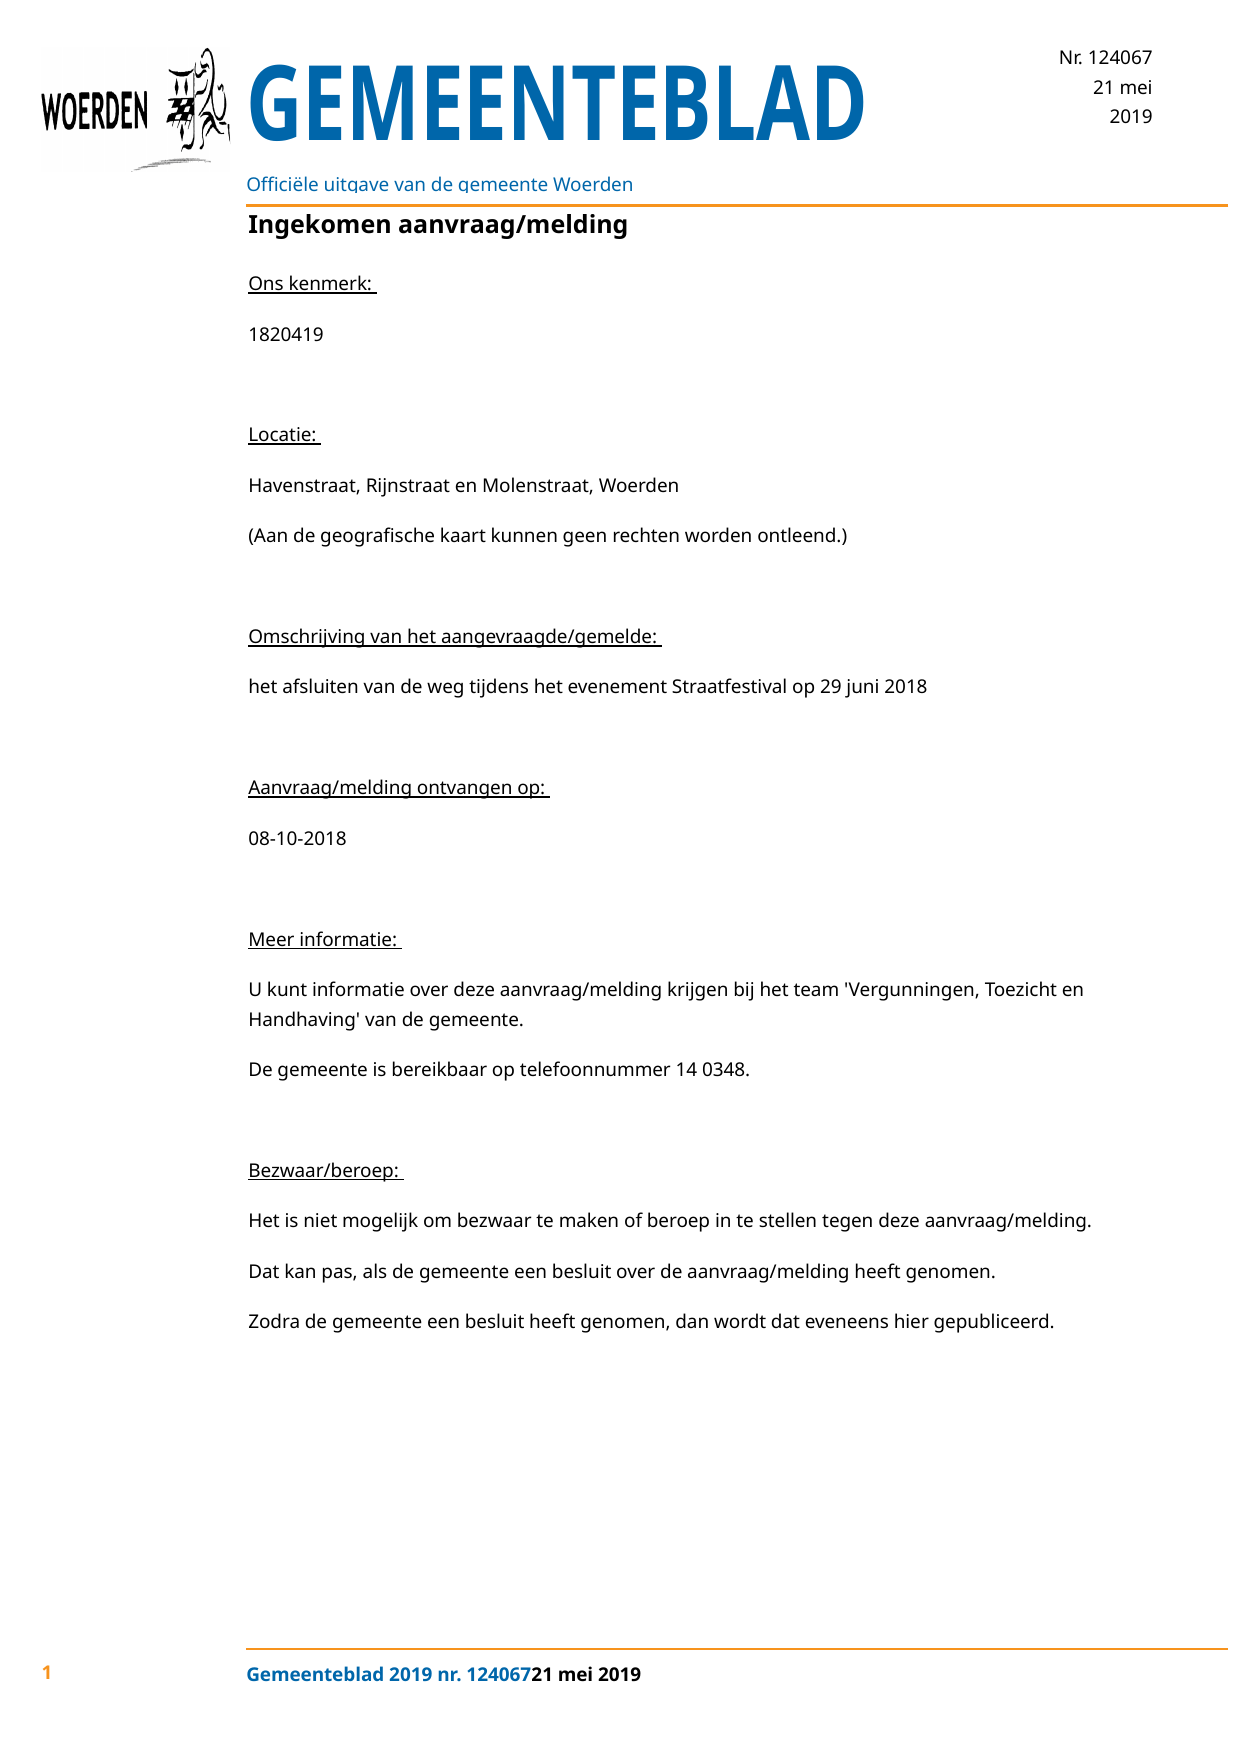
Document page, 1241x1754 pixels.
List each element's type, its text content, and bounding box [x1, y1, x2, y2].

text Het is niet mogelijk om bezwaar te maken of beroep in te stellen tegen deze aanvraag/melding. [248, 1207, 1152, 1233]
text Ons kenmerk: [248, 270, 1152, 296]
text U kunt informatie over deze aanvraag/melding krijgen bij het team 'Vergunningen, Toezicht en Handhaving' van de gemeente. [248, 976, 1152, 1031]
text Aanvraag/melding ontvangen op: [248, 774, 1152, 800]
text Locatie: [248, 422, 1152, 447]
text 08-10-2018 [248, 825, 1152, 851]
text Omschrijving van het aangevraagde/gemelde: [248, 623, 1152, 649]
text Bezwaar/beroep: [248, 1157, 1152, 1183]
text Meer informatie: [248, 926, 1152, 951]
text 1820419 [248, 321, 1152, 346]
text Zodra de gemeente een besluit heeft genomen, dan wordt dat eveneens hier gepubliceerd. [248, 1308, 1152, 1334]
text Havenstraat, Rijnstraat en Molenstraat, Woerden [248, 472, 1152, 498]
text het afsluiten van de weg tijdens het evenement Straatfestival op 29 juni 2018 [248, 674, 1152, 699]
text Dat kan pas, als de gemeente een besluit over de aanvraag/melding heeft genomen. [248, 1258, 1152, 1283]
picture [41, 47, 231, 172]
text De gemeente is bereikbaar op telefoonnummer 14 0348. [248, 1056, 1152, 1082]
text (Aan de geografische kaart kunnen geen rechten worden ontleend.) [248, 522, 1152, 548]
text Ingekomen aanvraag/melding [248, 207, 1152, 241]
